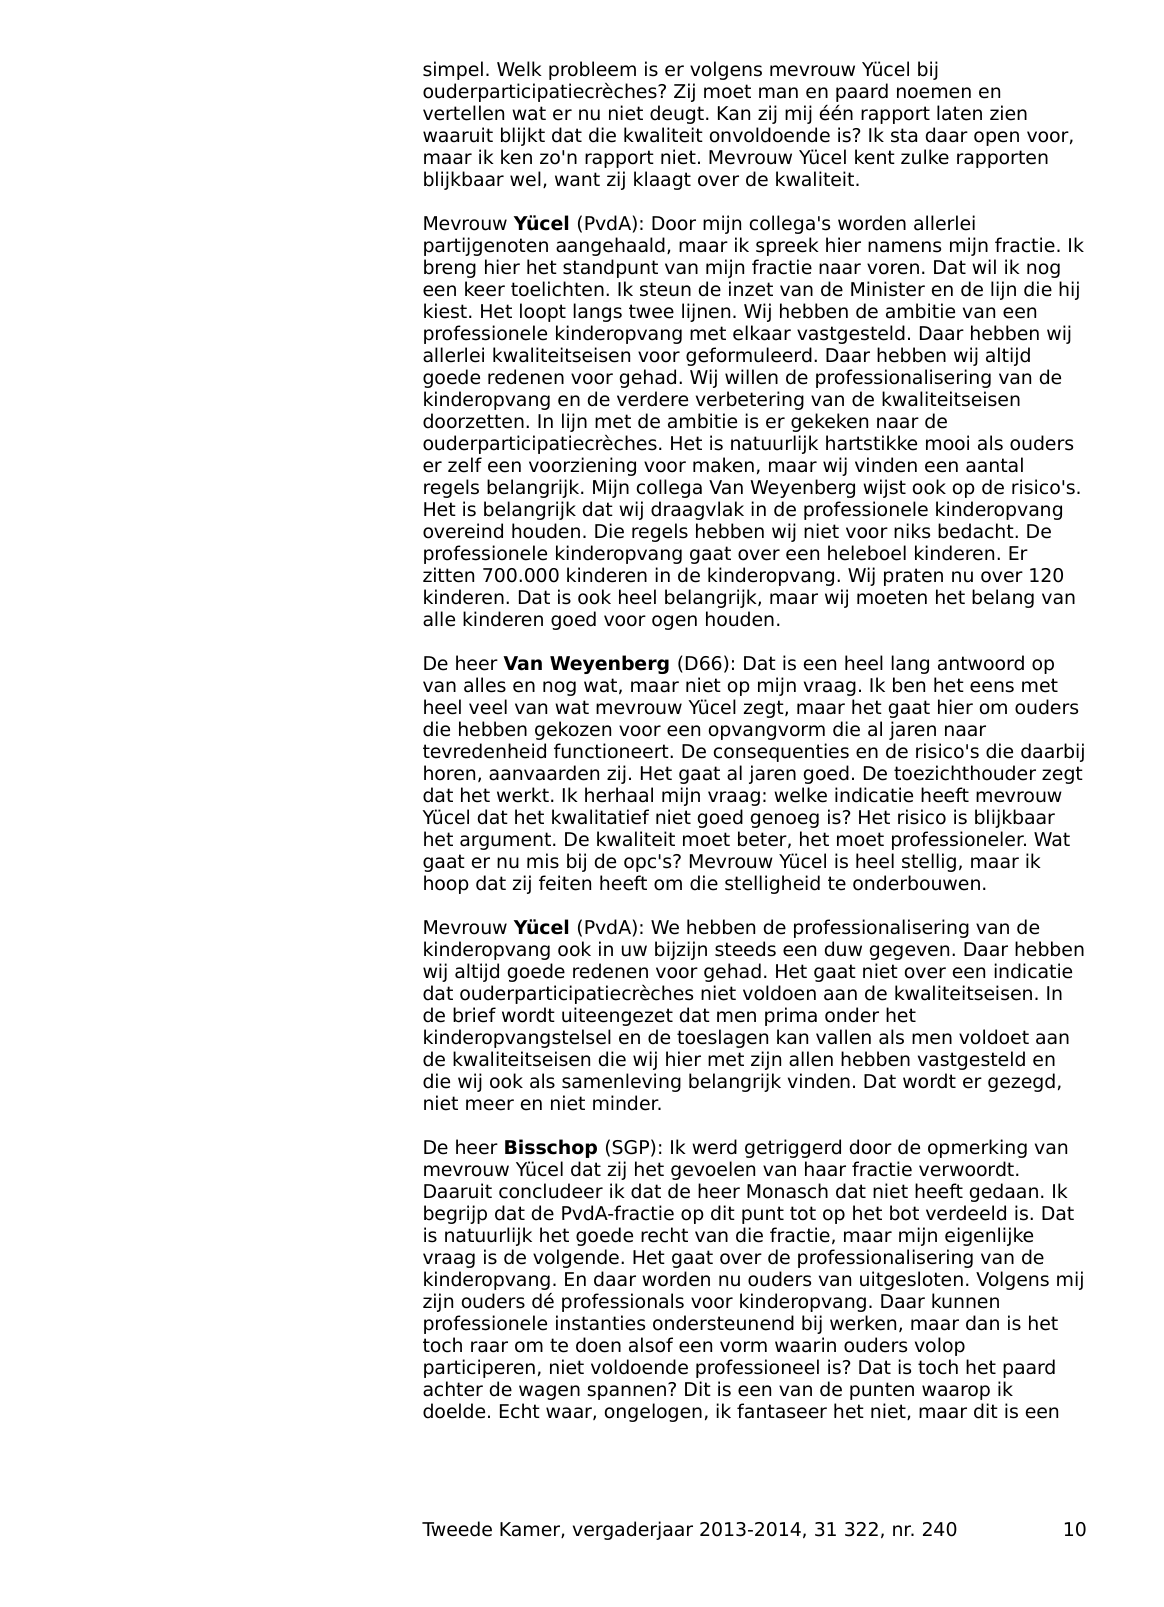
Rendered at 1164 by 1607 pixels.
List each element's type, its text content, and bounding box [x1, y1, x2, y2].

text Mevrouw Yücel (PvdA): We hebben de professionalisering van de kinderopvang ook in uw bijzijn steeds een duw gegeven. Daar hebben wij altijd goede redenen voor gehad. Het gaat niet over een indicatie dat ouderparticipatiecrèches niet voldoen aan de kwaliteitseisen. In de brief wordt uiteengezet dat men prima onder het kinderopvangstelsel en de toeslagen kan vallen als men voldoet aan de kwaliteitseisen die wij hier met zijn allen hebben vastgesteld en die wij ook als samenleving belangrijk vinden. Dat wordt er gezegd, niet meer en niet minder. [422, 917, 1087, 1115]
text Mevrouw Yücel (PvdA): Door mijn collega's worden allerlei partijgenoten aangehaald, maar ik spreek hier namens mijn fractie. Ik breng hier het standpunt van mijn fractie naar voren. Dat wil ik nog een keer toelichten. Ik steun de inzet van de Minister en de lijn die hij kiest. Het loopt langs twee lijnen. Wij hebben de ambitie van een professionele kinderopvang met elkaar vastgesteld. Daar hebben wij allerlei kwaliteitseisen voor geformuleerd. Daar hebben wij altijd goede redenen voor gehad. Wij willen de professionalisering van de kinderopvang en de verdere verbetering van de kwaliteitseisen doorzetten. In lijn met de ambitie is er gekeken naar de ouderparticipatiecrèches. Het is natuurlijk hartstikke mooi als ouders er zelf een voorziening voor maken, maar wij vinden een aantal regels belangrijk. Mijn collega Van Weyenberg wijst ook op de risico's. Het is belangrijk dat wij draagvlak in de professionele kinderopvang overeind houden. Die regels hebben wij niet voor niks bedacht. De professionele kinderopvang gaat over een heleboel kinderen. Er zitten 700.000 kinderen in de kinderopvang. Wij praten nu over 120 kinderen. Dat is ook heel belangrijk, maar wij moeten het belang van alle kinderen goed voor ogen houden. [422, 213, 1087, 631]
text simpel. Welk probleem is er volgens mevrouw Yücel bij ouderparticipatiecrèches? Zij moet man en paard noemen en vertellen wat er nu niet deugt. Kan zij mij één rapport laten zien waaruit blijkt dat die kwaliteit onvoldoende is? Ik sta daar open voor, maar ik ken zo'n rapport niet. Mevrouw Yücel kent zulke rapporten blijkbaar wel, want zij klaagt over de kwaliteit. [422, 59, 1087, 191]
text De heer Van Weyenberg (D66): Dat is een heel lang antwoord op van alles en nog wat, maar niet op mijn vraag. Ik ben het eens met heel veel van wat mevrouw Yücel zegt, maar het gaat hier om ouders die hebben gekozen voor een opvangvorm die al jaren naar tevredenheid functioneert. De consequenties en de risico's die daarbij horen, aanvaarden zij. Het gaat al jaren goed. De toezichthouder zegt dat het werkt. Ik herhaal mijn vraag: welke indicatie heeft mevrouw Yücel dat het kwalitatief niet goed genoeg is? Het risico is blijkbaar het argument. De kwaliteit moet beter, het moet professioneler. Wat gaat er nu mis bij de opc's? Mevrouw Yücel is heel stellig, maar ik hoop dat zij feiten heeft om die stelligheid te onderbouwen. [422, 653, 1087, 895]
text De heer Bisschop (SGP): Ik werd getriggerd door de opmerking van mevrouw Yücel dat zij het gevoelen van haar fractie verwoordt. Daaruit concludeer ik dat de heer Monasch dat niet heeft gedaan. Ik begrijp dat de PvdA-fractie op dit punt tot op het bot verdeeld is. Dat is natuurlijk het goede recht van die fractie, maar mijn eigenlijke vraag is de volgende. Het gaat over de professionalisering van de kinderopvang. En daar worden nu ouders van uitgesloten. Volgens mij zijn ouders dé professionals voor kinderopvang. Daar kunnen professionele instanties ondersteunend bij werken, maar dan is het toch raar om te doen alsof een vorm waarin ouders volop participeren, niet voldoende professioneel is? Dat is toch het paard achter de wagen spannen? Dit is een van de punten waarop ik doelde. Echt waar, ongelogen, ik fantaseer het niet, maar dit is een [422, 1137, 1087, 1423]
